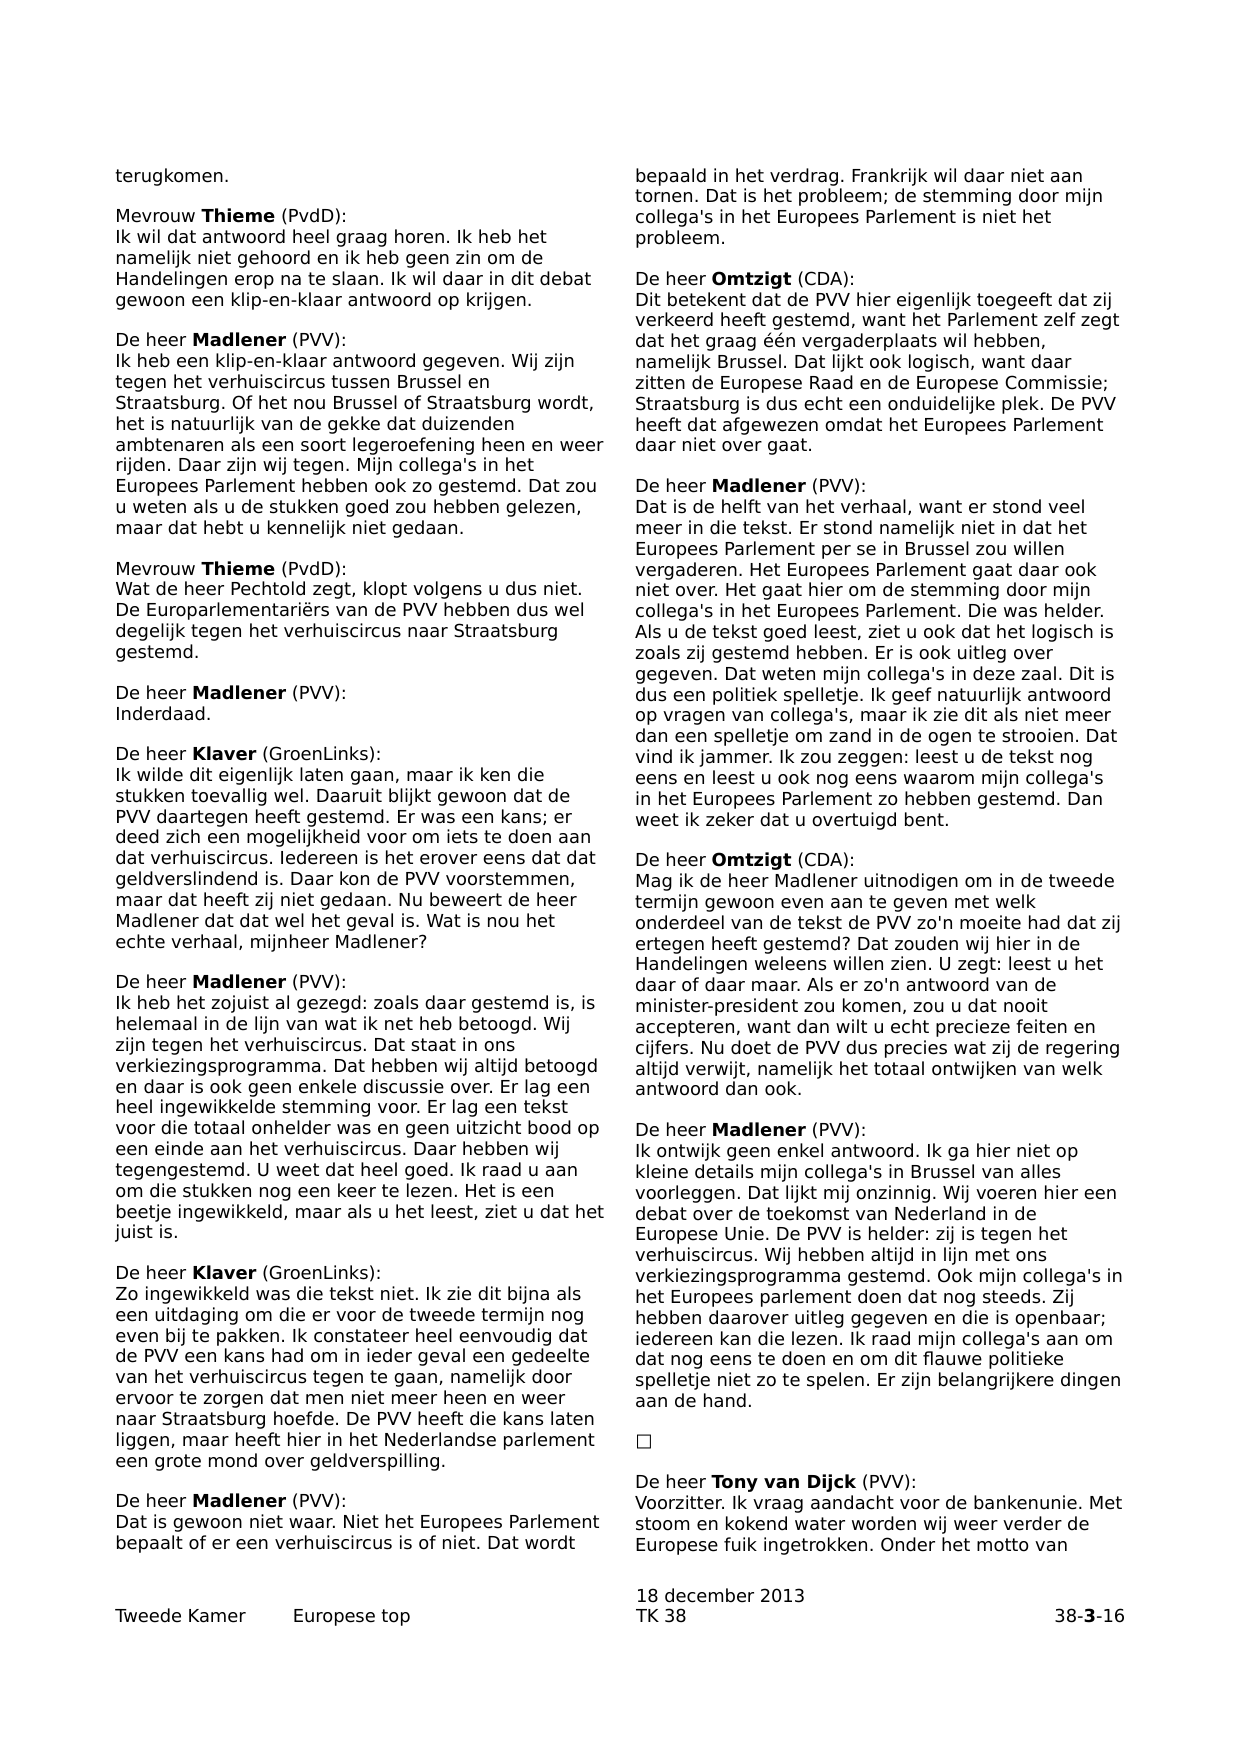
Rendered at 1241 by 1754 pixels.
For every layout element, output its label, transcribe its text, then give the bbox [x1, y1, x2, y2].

text Dat is gewoon niet waar. Niet het Europees Parlement bepaalt of er een verhuiscircus is of niet. Dat wordt [115, 1512, 605, 1554]
text Mag ik de heer Madlener uitnodigen om in de tweede termijn gewoon even aan te geven met welk onderdeel van de tekst de PVV zo'n moeite had dat zij ertegen heeft gestemd? Dat zouden wij hier in de Handelingen weleens willen zien. U zegt: leest u het daar of daar maar. Als er zo'n antwoord van de minister-president zou komen, zou u dat nooit accepteren, want dan wilt u echt precieze feiten en cijfers. Nu doet de PVV dus precies wat zij de regering altijd verwijt, namelijk het totaal ontwijken van welk antwoord dan ook. [635, 871, 1125, 1100]
text Wat de heer Pechtold zegt, klopt volgens u dus niet. De Europarlementariërs van de PVV hebben dus wel degelijk tegen het verhuiscircus naar Straatsburg gestemd. [115, 579, 605, 662]
text De heer Tony van Dijck (PVV): [635, 1472, 1125, 1493]
text Dat is de helft van het verhaal, want er stond veel meer in die tekst. Er stond namelijk niet in dat het Europees Parlement per se in Brussel zou willen vergaderen. Het Europees Parlement gaat daar ook niet over. Het gaat hier om de stemming door mijn collega's in het Europees Parlement. Die was helder. Als u de tekst goed leest, ziet u ook dat het logisch is zoals zij gestemd hebben. Er is ook uitleg over gegeven. Dat weten mijn collega's in deze zaal. Dit is dus een politiek spelletje. Ik geef natuurlijk antwoord op vragen van collega's, maar ik zie dit als niet meer dan een spelletje om zand in de ogen te strooien. Dat vind ik jammer. Ik zou zeggen: leest u de tekst nog eens en leest u ook nog eens waarom mijn collega's in het Europees Parlement zo hebben gestemd. Dan weet ik zeker dat u overtuigd bent. [635, 497, 1125, 830]
text Mevrouw Thieme (PvdD): [115, 206, 605, 227]
text De heer Omtzigt (CDA): [635, 850, 1125, 871]
text De heer Omtzigt (CDA): [635, 269, 1125, 289]
text De heer Klaver (GroenLinks): [115, 1263, 605, 1284]
text bepaald in het verdrag. Frankrijk wil daar niet aan tornen. Dat is het probleem; de stemming door mijn collega's in het Europees Parlement is niet het probleem. [635, 165, 1125, 249]
text Ik wilde dit eigenlijk laten gaan, maar ik ken die stukken toevallig wel. Daaruit blijkt gewoon dat de PVV daartegen heeft gestemd. Er was een kans; er deed zich een mogelijkheid voor om iets te doen aan dat verhuiscircus. Iedereen is het erover eens dat dat geldverslindend is. Daar kon de PVV voorstemmen, maar dat heeft zij niet gedaan. Nu beweert de heer Madlener dat dat wel het geval is. Wat is nou het echte verhaal, mijnheer Madlener? [115, 765, 605, 952]
text Ik wil dat antwoord heel graag horen. Ik heb het namelijk niet gehoord en ik heb geen zin om de Handelingen erop na te slaan. Ik wil daar in dit debat gewoon een klip-en-klaar antwoord op krijgen. [115, 227, 605, 310]
text Zo ingewikkeld was die tekst niet. Ik zie dit bijna als een uitdaging om die er voor de tweede termijn nog even bij te pakken. Ik constateer heel eenvoudig dat de PVV een kans had om in ieder geval een gedeelte van het verhuiscircus tegen te gaan, namelijk door ervoor te zorgen dat men niet meer heen en weer naar Straatsburg hoefde. De PVV heeft die kans laten liggen, maar heeft hier in het Nederlandse parlement een grote mond over geldverspilling. [115, 1284, 605, 1471]
text Ik heb een klip-en-klaar antwoord gegeven. Wij zijn tegen het verhuiscircus tussen Brussel en Straatsburg. Of het nou Brussel of Straatsburg wordt, het is natuurlijk van de gekke dat duizenden ambtenaren als een soort legeroefening heen en weer rijden. Daar zijn wij tegen. Mijn collega's in het Europees Parlement hebben ook zo gestemd. Dat zou u weten als u de stukken goed zou hebben gelezen, maar dat hebt u kennelijk niet gedaan. [115, 351, 605, 538]
text Voorzitter. Ik vraag aandacht voor de bankenunie. Met stoom en kokend water worden wij weer verder de Europese fuik ingetrokken. Onder het motto van [635, 1493, 1125, 1556]
text De heer Madlener (PVV): [115, 330, 605, 351]
text De heer Madlener (PVV): [115, 682, 605, 703]
text De heer Madlener (PVV): [635, 476, 1125, 497]
text Ik ontwijk geen enkel antwoord. Ik ga hier niet op kleine details mijn collega's in Brussel van alles voorleggen. Dat lijkt mij onzinnig. Wij voeren hier een debat over de toekomst van Nederland in de Europese Unie. De PVV is helder: zij is tegen het verhuiscircus. Wij hebben altijd in lijn met ons verkiezingsprogramma gestemd. Ook mijn collega's in het Europees parlement doen dat nog steeds. Zij hebben daarover uitleg gegeven en die is openbaar; iedereen kan die lezen. Ik raad mijn collega's aan om dat nog eens te doen en om dit flauwe politieke spelletje niet zo te spelen. Er zijn belangrijkere dingen aan de hand. [635, 1141, 1125, 1412]
text De heer Madlener (PVV): [635, 1120, 1125, 1141]
text De heer Madlener (PVV): [115, 972, 605, 993]
text Dit betekent dat de PVV hier eigenlijk toegeeft dat zij verkeerd heeft gestemd, want het Parlement zelf zegt dat het graag één vergaderplaats wil hebben, namelijk Brussel. Dat lijkt ook logisch, want daar zitten de Europese Raad en de Europese Commissie; Straatsburg is dus echt een onduidelijke plek. De PVV heeft dat afgewezen omdat het Europees Parlement daar niet over gaat. [635, 289, 1125, 456]
text ⬜ [635, 1432, 1125, 1452]
text Inderdaad. [115, 703, 605, 724]
text Ik heb het zojuist al gezegd: zoals daar gestemd is, is helemaal in de lijn van wat ik net heb betoogd. Wij zijn tegen het verhuiscircus. Dat staat in ons verkiezingsprogramma. Dat hebben wij altijd betoogd en daar is ook geen enkele discussie over. Er lag een heel ingewikkelde stemming voor. Er lag een tekst voor die totaal onhelder was en geen uitzicht bood op een einde aan het verhuiscircus. Daar hebben wij tegengestemd. U weet dat heel goed. Ik raad u aan om die stukken nog een keer te lezen. Het is een beetje ingewikkeld, maar als u het leest, ziet u dat het juist is. [115, 993, 605, 1243]
text De heer Klaver (GroenLinks): [115, 744, 605, 765]
text terugkomen. [115, 165, 605, 186]
text De heer Madlener (PVV): [115, 1491, 605, 1512]
text Mevrouw Thieme (PvdD): [115, 558, 605, 579]
